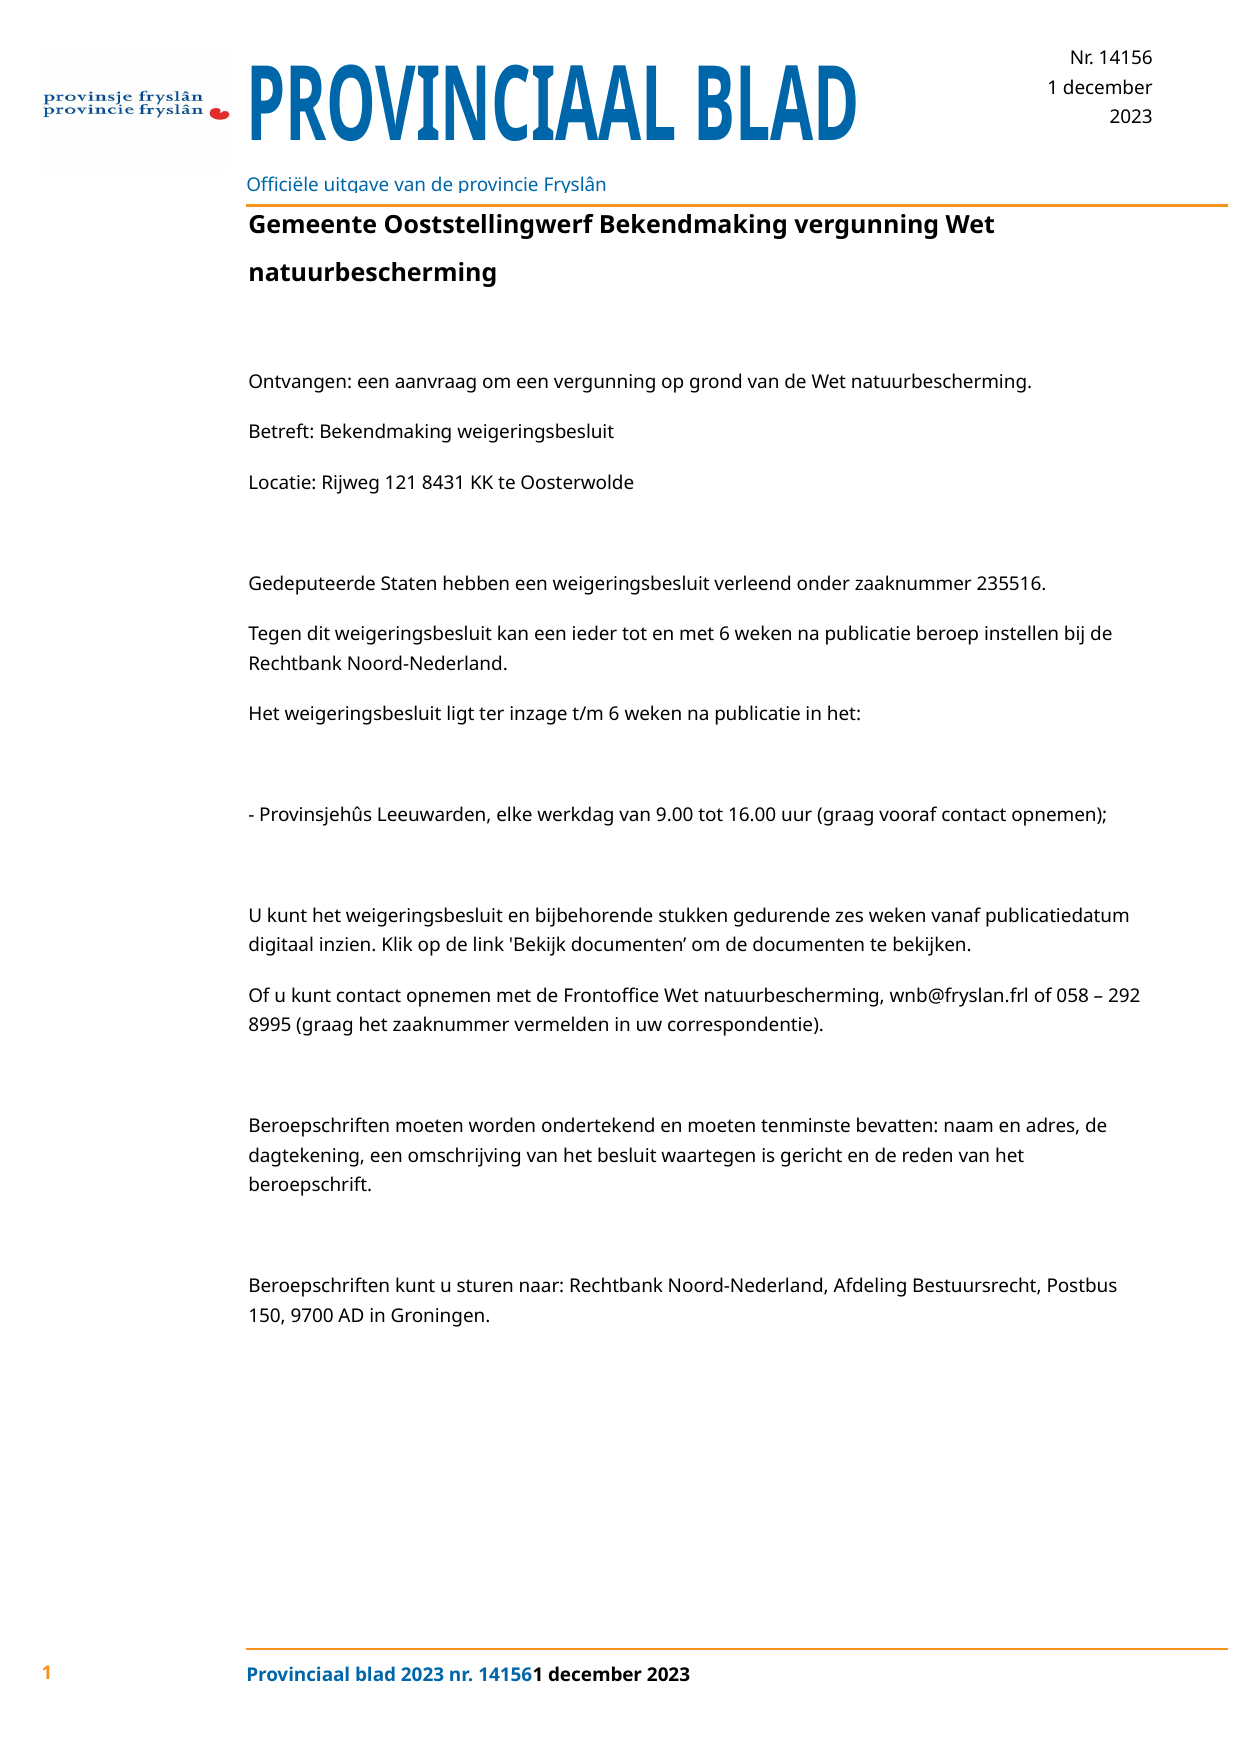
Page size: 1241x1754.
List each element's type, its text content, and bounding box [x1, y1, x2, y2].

text Tegen dit weigeringsbesluit kan een ieder tot en met 6 weken na publicatie beroep instellen bij de Rechtbank Noord-Nederland. [248, 620, 1152, 676]
text Beroepschriften moeten worden ondertekend en moeten tenminste bevatten: naam en adres, de dagtekening, een omschrijving van het besluit waartegen is gericht en de reden van het beroepschrift. [248, 1112, 1152, 1197]
text U kunt het weigeringsbesluit en bijbehorende stukken gedurende zes weken vanaf publicatiedatum digitaal inzien. Klik op de link 'Bekijk documenten’ om de documenten te bekijken. [248, 902, 1152, 957]
text - Provinsjehûs Leeuwarden, elke werkdag van 9.00 tot 16.00 uur (graag vooraf contact opnemen); [248, 801, 1152, 827]
text Locatie: Rijweg 121 8431 KK te Oosterwolde [248, 469, 1152, 495]
text Ontvangen: een aanvraag om een vergunning op grond van de Wet natuurbescherming. [248, 368, 1152, 394]
text Gedeputeerde Staten hebben een weigeringsbesluit verleend onder zaaknummer 235516. [248, 570, 1152, 596]
picture [41, 47, 231, 172]
text Beroepschriften kunt u sturen naar: Rechtbank Noord-Nederland, Afdeling Bestuursrecht, Postbus 150, 9700 AD in Groningen. [248, 1272, 1152, 1328]
text Gemeente Ooststellingwerf Bekendmaking vergunning Wet natuurbescherming [248, 207, 1152, 288]
text Het weigeringsbesluit ligt ter inzage t/m 6 weken na publicatie in het: [248, 700, 1152, 726]
text Betreft: Bekendmaking weigeringsbesluit [248, 419, 1152, 444]
text Of u kunt contact opnemen met de Frontoffice Wet natuurbescherming, wnb@fryslan.frl of 058 – 292 8995 (graag het zaaknummer vermelden in uw correspondentie). [248, 982, 1152, 1037]
